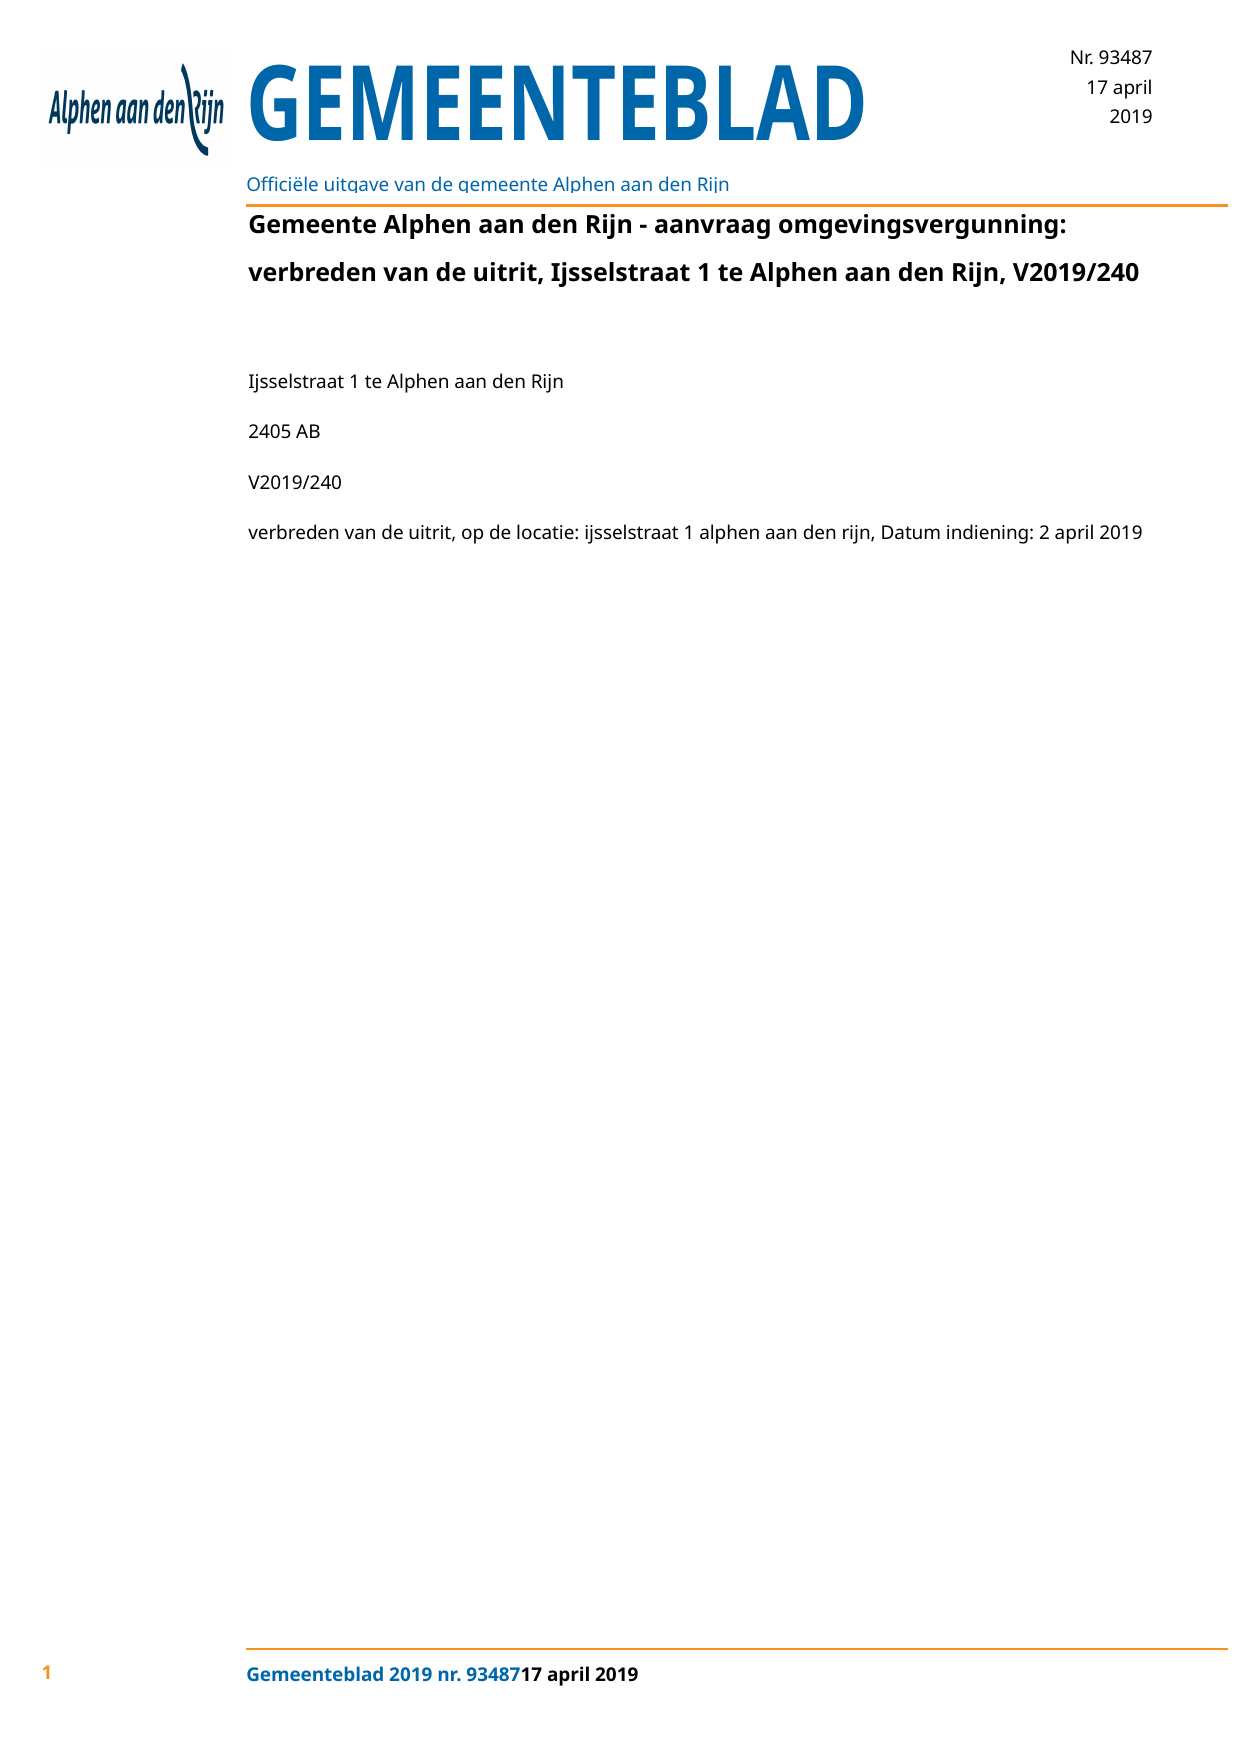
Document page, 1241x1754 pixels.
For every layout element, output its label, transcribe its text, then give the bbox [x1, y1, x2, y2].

text verbreden van de uitrit, op de locatie: ijsselstraat 1 alphen aan den rijn, Datum indiening: 2 april 2019 [248, 519, 1152, 545]
picture [41, 47, 231, 172]
text Ijsselstraat 1 te Alphen aan den Rijn [248, 368, 1152, 394]
text Gemeente Alphen aan den Rijn - aanvraag omgevingsvergunning: verbreden van de uitrit, Ijsselstraat 1 te Alphen aan den Rijn, V2019/240 [248, 207, 1152, 288]
text V2019/240 [248, 469, 1152, 495]
text 2405 AB [248, 419, 1152, 444]
